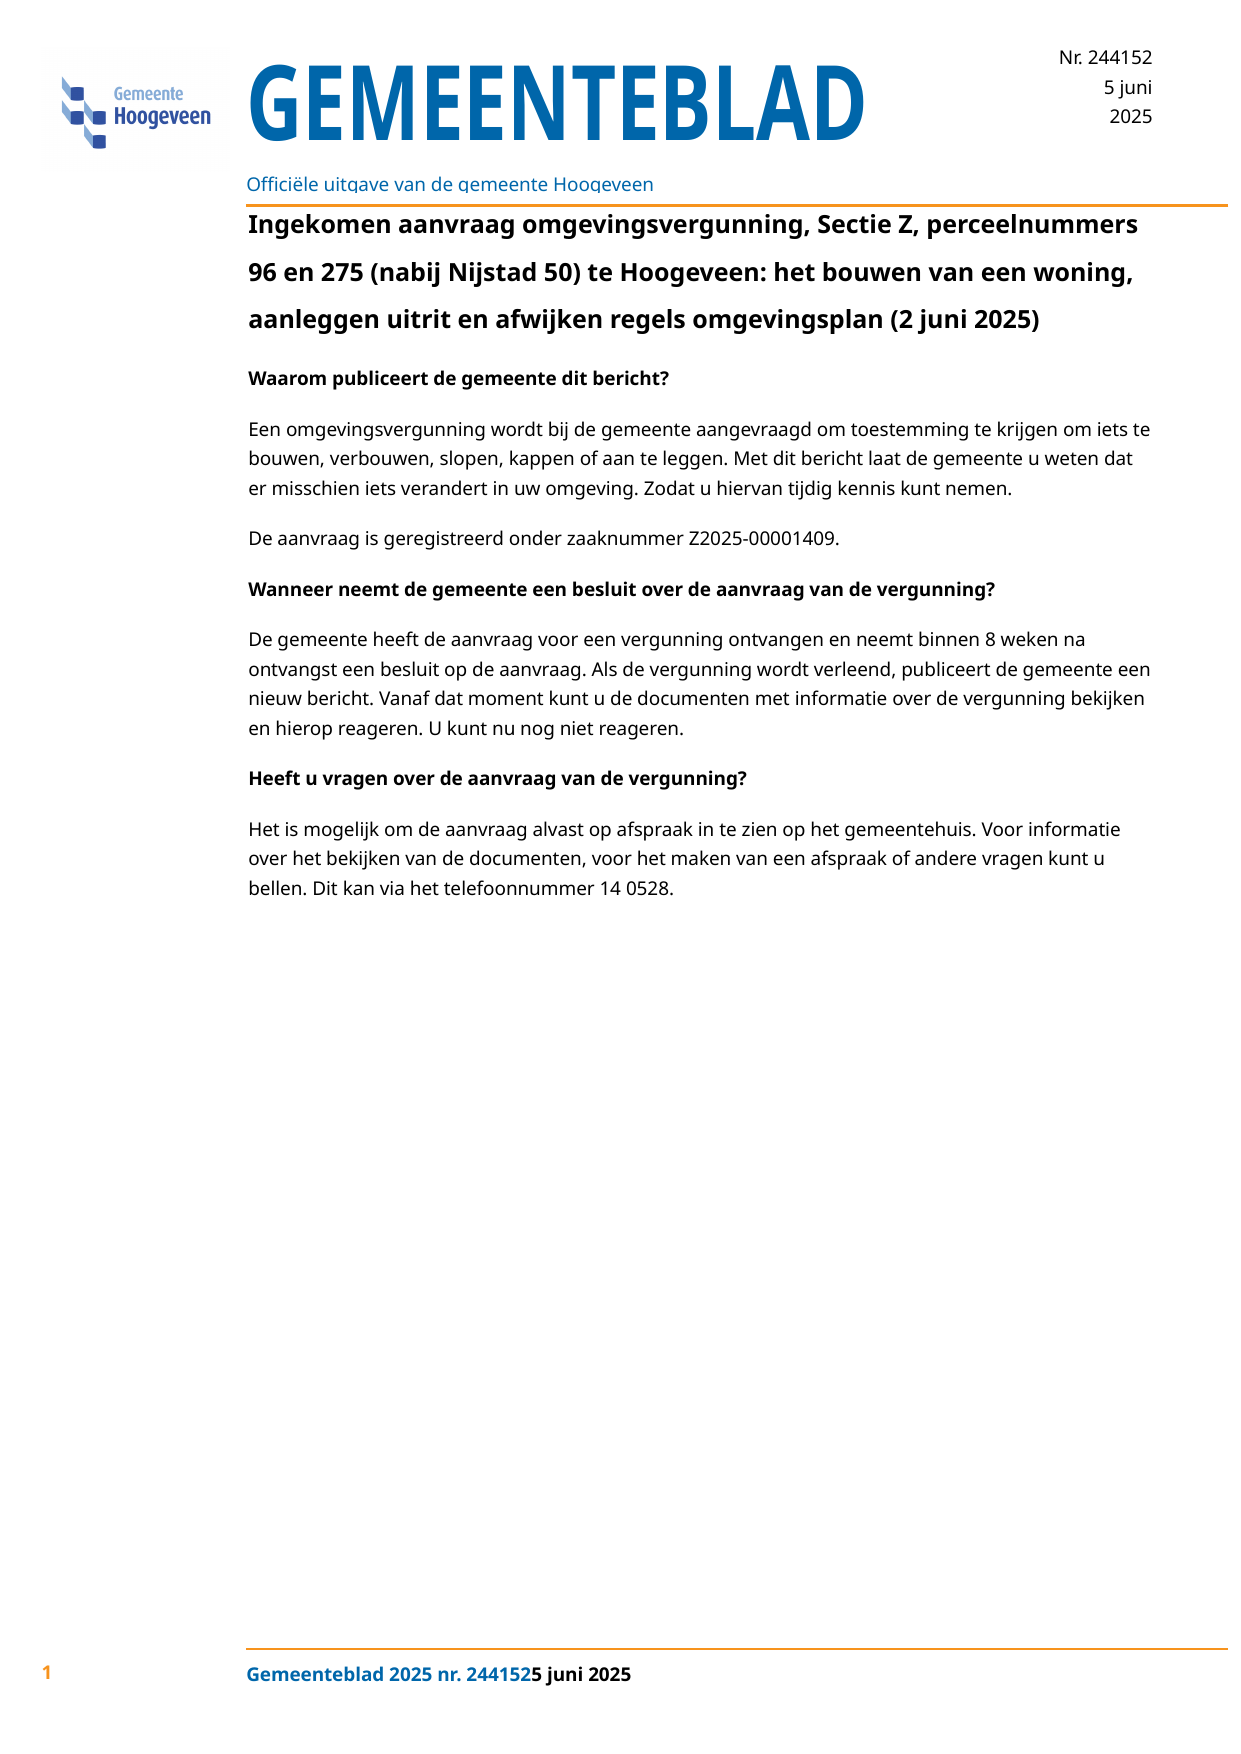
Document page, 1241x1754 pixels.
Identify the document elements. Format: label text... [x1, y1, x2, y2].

text Wanneer neemt de gemeente een besluit over de aanvraag van de vergunning? [248, 576, 1152, 602]
text Heeft u vragen over de aanvraag van de vergunning? [248, 766, 1152, 791]
text Een omgevingsvergunning wordt bij de gemeente aangevraagd om toestemming te krijgen om iets te bouwen, verbouwen, slopen, kappen of aan te leggen. Met dit bericht laat de gemeente u weten dat er misschien iets verandert in uw omgeving. Zodat u hiervan tijdig kennis kunt nemen. [248, 416, 1152, 501]
text De gemeente heeft de aanvraag voor een vergunning ontvangen en neemt binnen 8 weken na ontvangst een besluit op de aanvraag. Als de vergunning wordt verleend, publiceert de gemeente een nieuw bericht. Vanaf dat moment kunt u de documenten met informatie over de vergunning bekijken en hierop reageren. U kunt nu nog niet reageren. [248, 626, 1152, 741]
text Het is mogelijk om de aanvraag alvast op afspraak in te zien op het gemeentehuis. Voor informatie over het bekijken van de documenten, voor het maken van een afspraak of andere vragen kunt u bellen. Dit kan via het telefoonnummer 14 0528. [248, 816, 1152, 901]
text Waarom publiceert de gemeente dit bericht? [248, 366, 1152, 391]
picture [41, 47, 231, 172]
text De aanvraag is geregistreerd onder zaaknummer Z2025-00001409. [248, 526, 1152, 551]
text Ingekomen aanvraag omgevingsvergunning, Sectie Z, perceelnummers 96 en 275 (nabij Nijstad 50) te Hoogeveen: het bouwen van een woning, aanleggen uitrit en afwijken regels omgevingsplan (2 juni 2025) [248, 207, 1152, 336]
